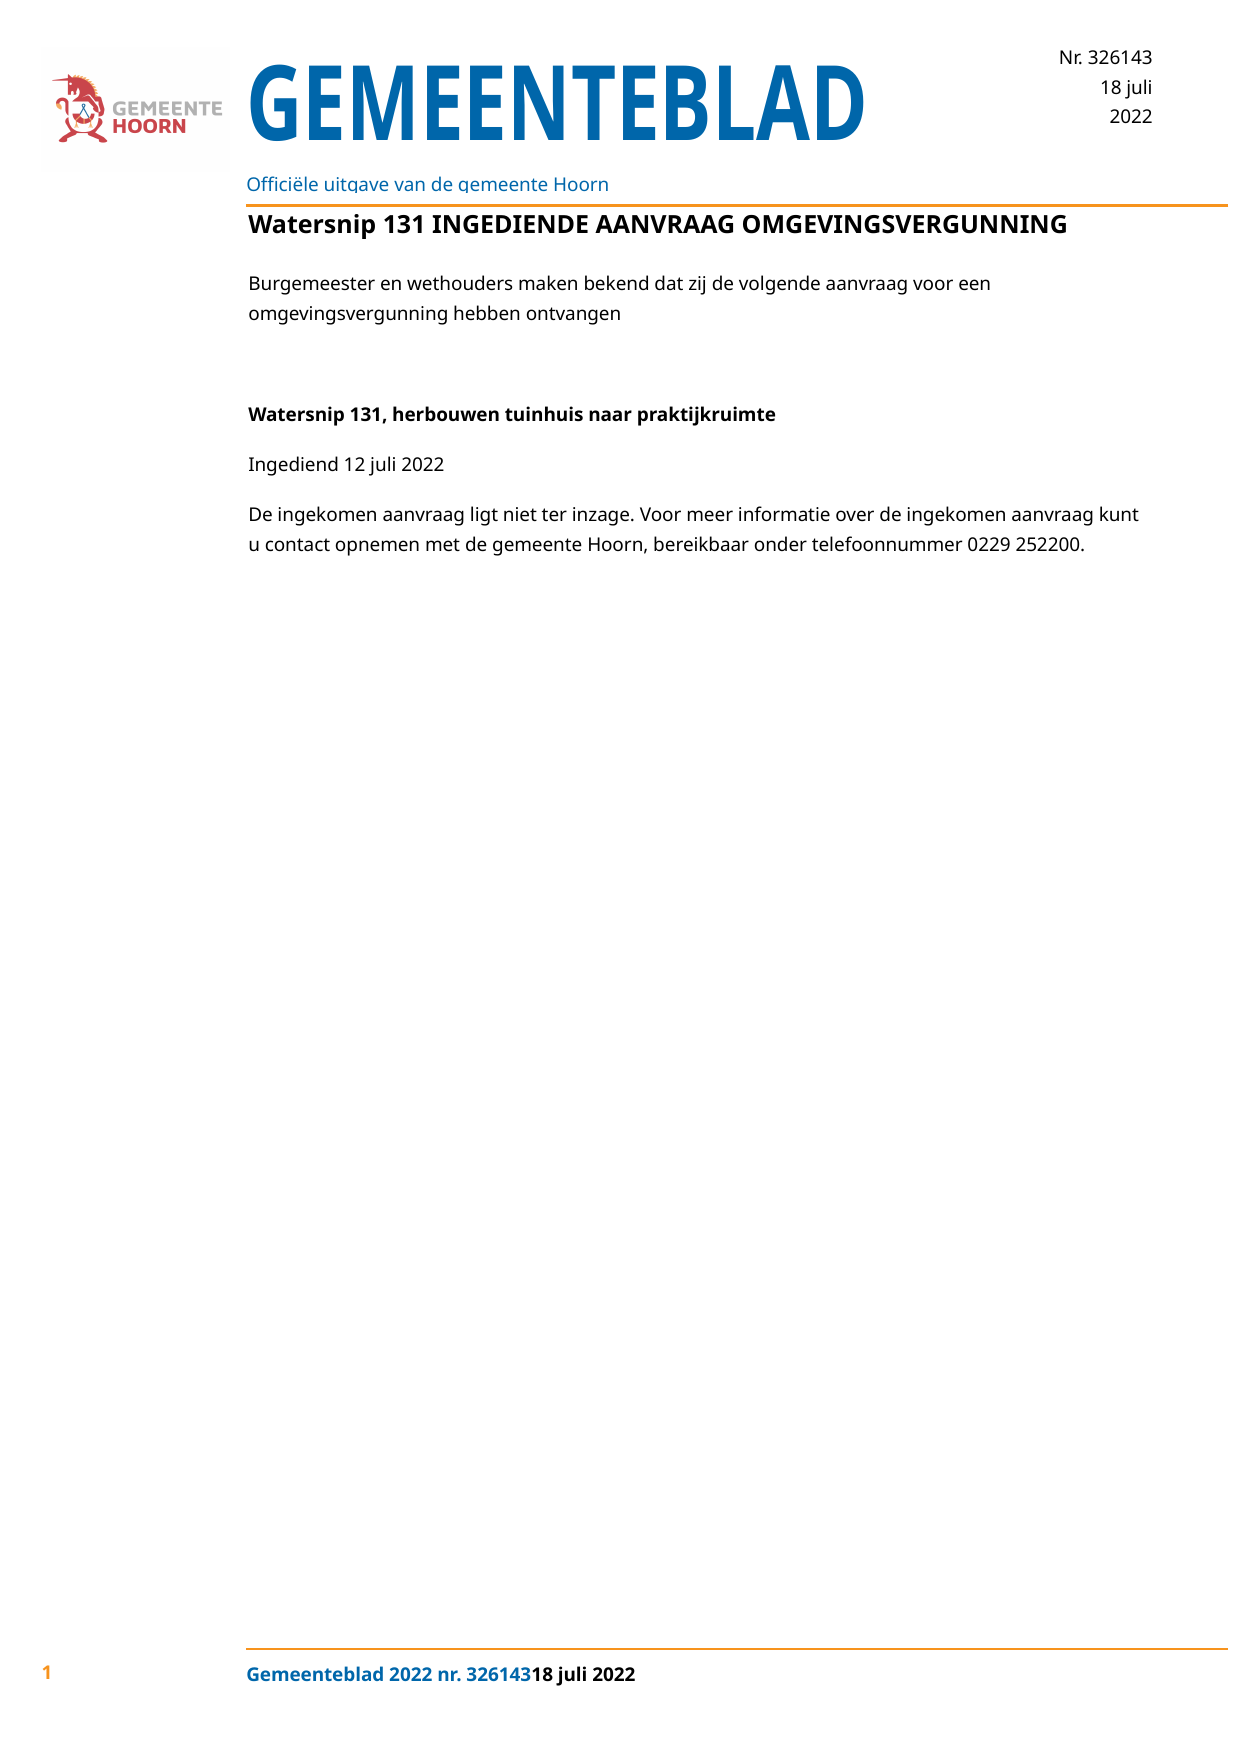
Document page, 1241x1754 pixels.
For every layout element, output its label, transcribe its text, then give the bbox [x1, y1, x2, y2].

text Watersnip 131, herbouwen tuinhuis naar praktijkruimte [248, 401, 1152, 426]
text Ingediend 12 juli 2022 [248, 451, 1152, 477]
text De ingekomen aanvraag ligt niet ter inzage. Voor meer informatie over de ingekomen aanvraag kunt u contact opnemen met de gemeente Hoorn, bereikbaar onder telefoonnummer 0229 252200. [248, 502, 1152, 557]
picture [41, 47, 231, 172]
text Watersnip 131 INGEDIENDE AANVRAAG OMGEVINGSVERGUNNING [248, 207, 1152, 241]
text Burgemeester en wethouders maken bekend dat zij de volgende aanvraag voor een omgevingsvergunning hebben ontvangen [248, 270, 1152, 326]
